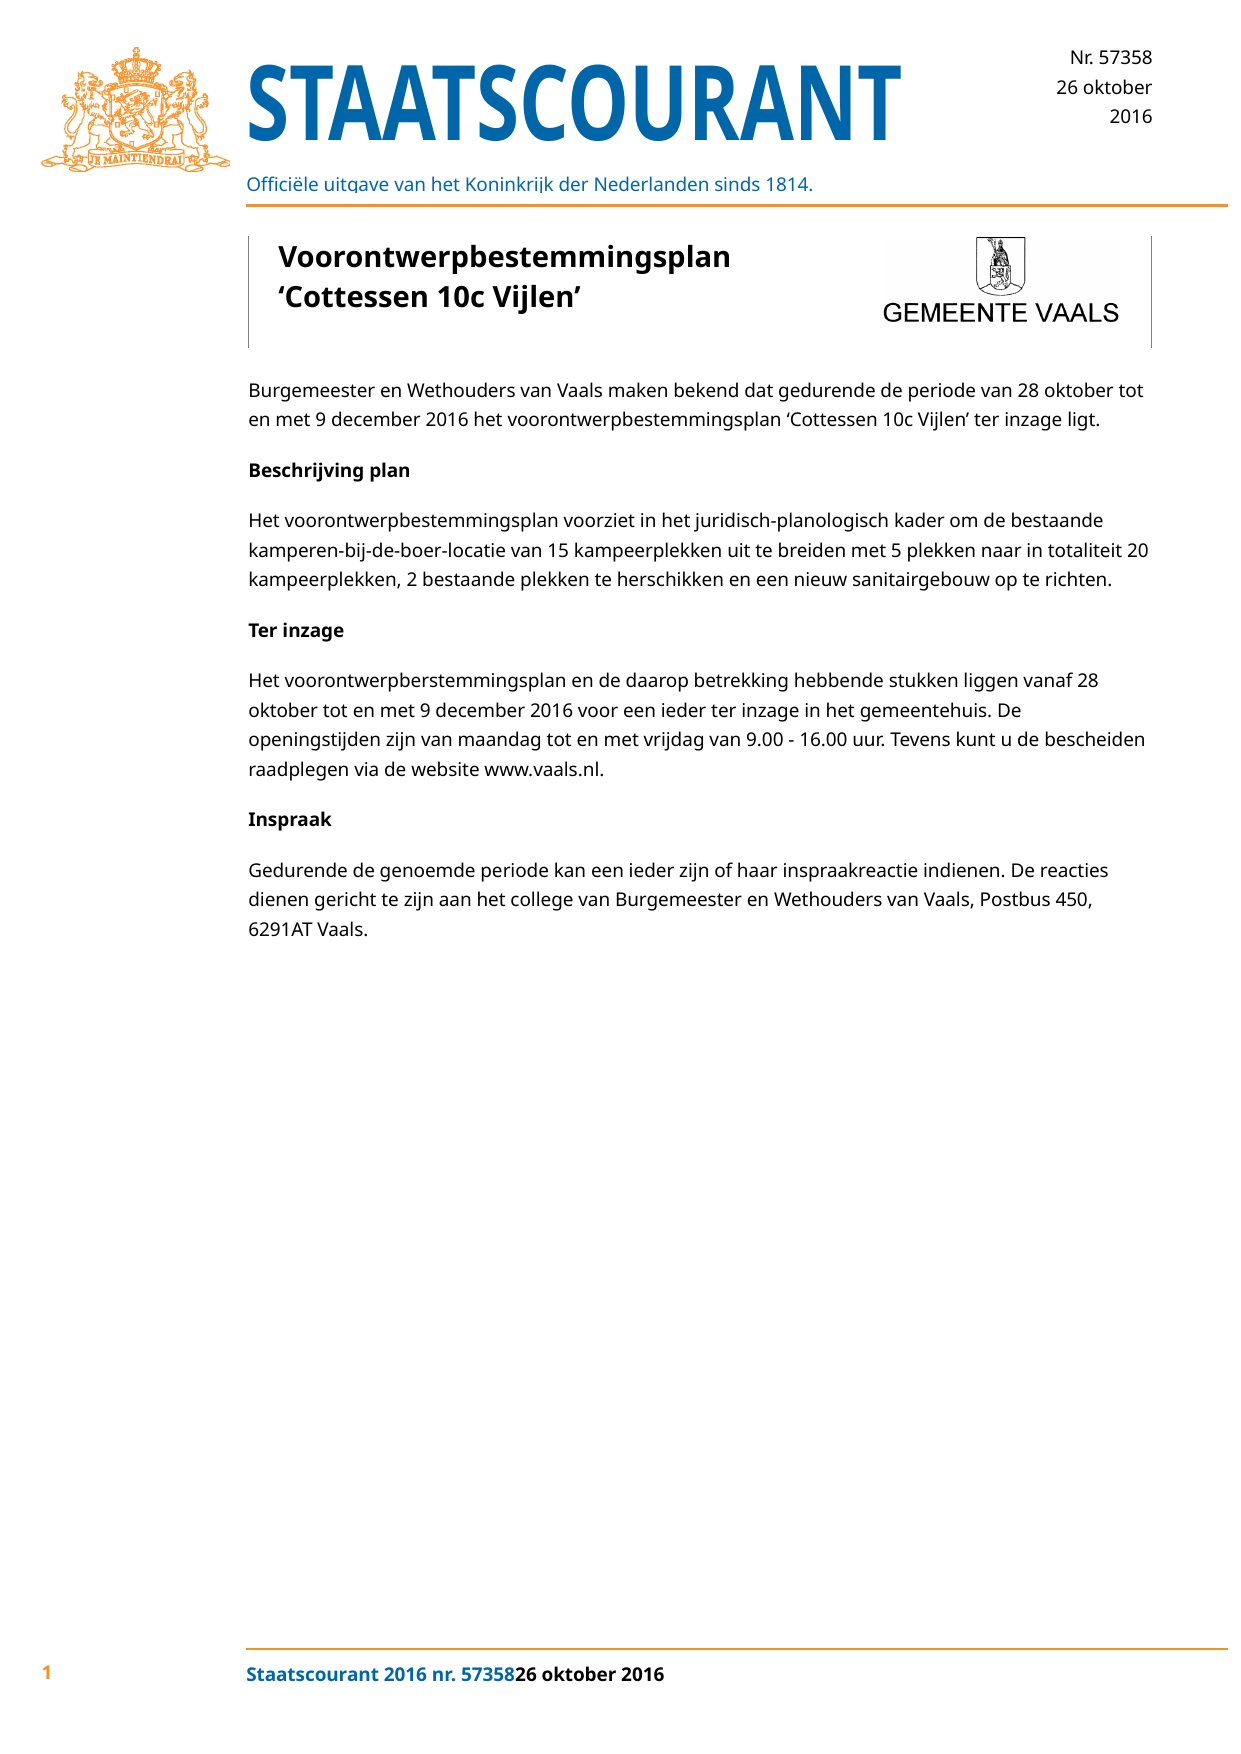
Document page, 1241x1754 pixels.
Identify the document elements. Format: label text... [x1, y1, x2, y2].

text Het voorontwerpbestemmingsplan voorziet in het juridisch-planologisch kader om de bestaande kamperen-bij-de-boer-locatie van 15 kampeerplekken uit te breiden met 5 plekken naar in totaliteit 20 kampeerplekken, 2 bestaande plekken te herschikken en een nieuw sanitairgebouw op te richten. [248, 507, 1152, 592]
text Burgemeester en Wethouders van Vaals maken bekend dat gedurende de periode van 28 oktober tot en met 9 december 2016 het voorontwerpbestemmingsplan ‘Cottessen 10c Vijlen’ ter inzage ligt. [248, 377, 1152, 432]
text Het voorontwerpberstemmingsplan en de daarop betrekking hebbende stukken liggen vanaf 28 oktober tot en met 9 december 2016 voor een ieder ter inzage in het gemeentehuis. De openingstijden zijn van maandag tot en met vrijdag van 9.00 - 16.00 uur. Tevens kunt u de bescheiden raadplegen via de website www.vaals.nl. [248, 667, 1152, 782]
text Beschrijving plan [248, 457, 1152, 483]
table_header Voorontwerpbestemmingsplan ‘Cottessen 10c Vijlen’ [249, 236, 850, 348]
text Inspraak [248, 807, 1152, 832]
picture [882, 236, 1119, 322]
text Gedurende de genoemde periode kan een ieder zijn of haar inspraakreactie indienen. De reacties dienen gericht te zijn aan het college van Burgemeester en Wethouders van Vaals, Postbus 450, 6291AT Vaals. [248, 857, 1152, 942]
picture [41, 47, 231, 172]
table_header [850, 236, 1151, 348]
text Ter inzage [248, 617, 1152, 643]
